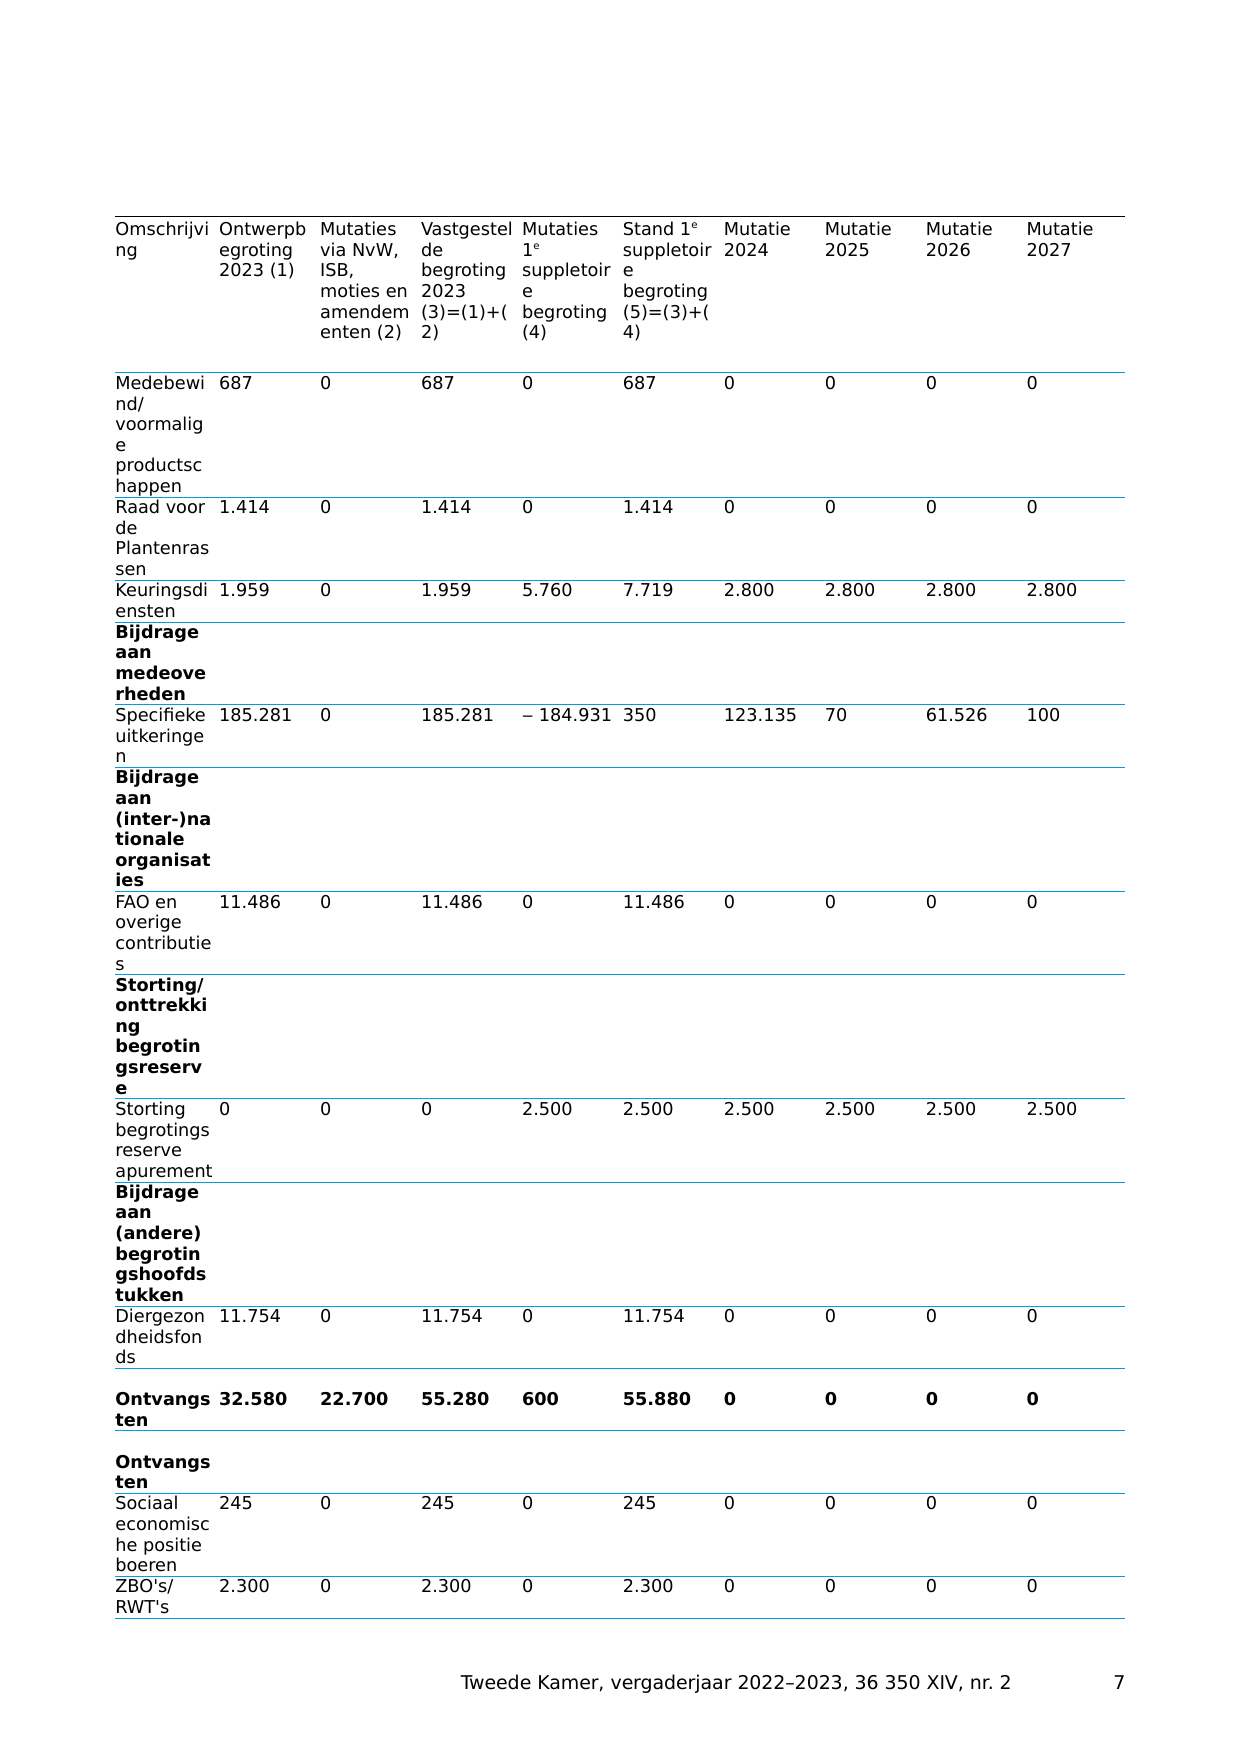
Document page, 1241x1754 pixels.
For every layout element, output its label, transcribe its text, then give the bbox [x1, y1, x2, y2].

table_cell Bijdrage aan medeoverheden [115, 623, 216, 704]
table_cell 0 [317, 1494, 418, 1576]
table_cell 2.800 [1024, 581, 1125, 621]
table_cell [923, 1431, 1023, 1452]
table_cell 245 [620, 1494, 721, 1576]
table_cell [115, 1431, 216, 1452]
table_cell 11.754 [620, 1307, 721, 1368]
table_cell Stand 1e suppletoire begroting (5)=(3)+(4) [620, 217, 721, 346]
table_cell Omschrijving [115, 217, 216, 346]
table_cell [317, 1431, 418, 1452]
table_cell [216, 1452, 317, 1493]
table_cell [418, 1369, 519, 1389]
table_cell 0 [418, 1099, 519, 1181]
table_cell 11.486 [216, 892, 317, 974]
table_cell 687 [216, 373, 317, 497]
table_cell Ontwerpbegroting 2023 (1) [216, 217, 317, 346]
table_cell 0 [923, 1494, 1023, 1576]
table_cell [418, 975, 519, 1098]
table_cell [822, 623, 923, 704]
table_cell FAO en overige contributies [115, 892, 216, 974]
table_cell 0 [519, 373, 620, 497]
table_cell 0 [519, 498, 620, 579]
table_cell 350 [620, 705, 721, 767]
table_cell [115, 346, 1125, 372]
table_cell [923, 1183, 1023, 1306]
table_cell 0 [721, 892, 822, 974]
table_cell 0 [923, 1577, 1023, 1618]
table_cell 0 [822, 373, 923, 497]
table_cell 0 [1024, 1307, 1125, 1368]
table_cell 2.300 [620, 1577, 721, 1618]
table_cell [721, 768, 822, 891]
table_cell [822, 975, 923, 1098]
table_cell [822, 768, 923, 891]
table_cell [1024, 1452, 1125, 1493]
table_cell [418, 623, 519, 704]
table_cell [620, 1369, 721, 1389]
table_cell [721, 623, 822, 704]
table_cell [1024, 975, 1125, 1098]
table_cell 0 [721, 1307, 822, 1368]
table_cell 245 [418, 1494, 519, 1576]
table_cell Mutatie 2025 [822, 217, 923, 346]
table_cell Mutaties 1e suppletoire begroting (4) [519, 217, 620, 346]
table_cell [317, 1183, 418, 1306]
table_cell Medebewind/voormalige productschappen [115, 373, 216, 497]
table_cell 0 [1024, 892, 1125, 974]
table_cell [317, 975, 418, 1098]
table_cell 1.959 [418, 581, 519, 621]
table_cell 70 [822, 705, 923, 767]
table_cell [1024, 623, 1125, 704]
table_cell 0 [317, 705, 418, 767]
table_cell [923, 768, 1023, 891]
table_cell Mutatie 2027 [1024, 217, 1125, 346]
table_cell 55.280 [418, 1389, 519, 1430]
table_cell Mutaties via NvW, ISB, moties en amendementen (2) [317, 217, 418, 346]
table_cell 123.135 [721, 705, 822, 767]
table_cell 0 [519, 1494, 620, 1576]
table_cell 0 [822, 498, 923, 579]
table_cell 0 [923, 1389, 1023, 1430]
table_cell [519, 975, 620, 1098]
table_cell [418, 1183, 519, 1306]
table_cell 0 [519, 892, 620, 974]
table_cell [317, 1369, 418, 1389]
table_cell 0 [721, 373, 822, 497]
table_cell 0 [1024, 373, 1125, 497]
table_cell Bijdrage aan (inter-)nationale organisaties [115, 768, 216, 891]
table_cell Vastgestelde begroting 2023 (3)=(1)+(2) [418, 217, 519, 346]
table_cell [620, 623, 721, 704]
table_cell 22.700 [317, 1389, 418, 1430]
table_cell 0 [721, 1494, 822, 1576]
table_cell [115, 1369, 216, 1389]
table_cell [721, 1183, 822, 1306]
table_cell 0 [923, 498, 1023, 579]
table_cell 0 [721, 498, 822, 579]
table_cell 100 [1024, 705, 1125, 767]
table_cell [822, 1452, 923, 1493]
table_cell 687 [620, 373, 721, 497]
table_cell [519, 623, 620, 704]
table_cell 11.754 [216, 1307, 317, 1368]
table_cell 0 [1024, 1577, 1125, 1618]
table_cell [620, 975, 721, 1098]
table_cell 185.281 [418, 705, 519, 767]
table_cell [418, 1431, 519, 1452]
table_cell Sociaal economische positie boeren [115, 1494, 216, 1576]
table_cell 0 [317, 373, 418, 497]
table_cell [216, 1183, 317, 1306]
table_cell 185.281 [216, 705, 317, 767]
table_cell Keuringsdiensten [115, 581, 216, 621]
table_cell 0 [317, 1577, 418, 1618]
table_cell 2.500 [1024, 1099, 1125, 1181]
table_cell 0 [923, 892, 1023, 974]
table_cell 2.500 [822, 1099, 923, 1181]
table_cell 7.719 [620, 581, 721, 621]
table_cell [923, 1452, 1023, 1493]
table_cell ZBO's/RWT's [115, 1577, 216, 1618]
table_cell 11.486 [418, 892, 519, 974]
table_cell 245 [216, 1494, 317, 1576]
table_cell 0 [923, 373, 1023, 497]
table_cell Diergezondheidsfonds [115, 1307, 216, 1368]
table_cell [620, 1183, 721, 1306]
table_cell 11.486 [620, 892, 721, 974]
table_header Budgettaire gevolgen van beleid art.21 (bedragen x € 1.000) [115, 191, 1125, 216]
table_cell 2.800 [822, 581, 923, 621]
table_cell 1.414 [418, 498, 519, 579]
table_cell 687 [418, 373, 519, 497]
table_cell [721, 975, 822, 1098]
table_cell [317, 768, 418, 891]
table_cell 2.500 [620, 1099, 721, 1181]
table_cell [1024, 1431, 1125, 1452]
table_cell [822, 1183, 923, 1306]
table_cell [822, 1431, 923, 1452]
table_cell 2.300 [216, 1577, 317, 1618]
table_cell 0 [721, 1577, 822, 1618]
table_cell 0 [1024, 1389, 1125, 1430]
table_cell Storting/onttrekking begrotingsreserve [115, 975, 216, 1098]
table_cell 0 [822, 1494, 923, 1576]
table_cell 0 [519, 1307, 620, 1368]
table_cell 2.500 [519, 1099, 620, 1181]
table_cell 0 [317, 581, 418, 621]
table_cell 0 [822, 892, 923, 974]
table_cell 0 [317, 498, 418, 579]
table_cell [620, 1431, 721, 1452]
table_cell [519, 1452, 620, 1493]
table_cell [216, 768, 317, 891]
table_cell 0 [317, 1307, 418, 1368]
table_cell 55.880 [620, 1389, 721, 1430]
table_cell [216, 1369, 317, 1389]
table_cell [317, 623, 418, 704]
table_cell [721, 1369, 822, 1389]
table_cell 0 [822, 1389, 923, 1430]
table_cell [418, 768, 519, 891]
table_cell 0 [822, 1577, 923, 1618]
table_cell [1024, 1183, 1125, 1306]
table_cell 2.500 [721, 1099, 822, 1181]
table_cell [519, 768, 620, 891]
table_cell [1024, 768, 1125, 891]
table_cell Specifieke uitkeringen [115, 705, 216, 767]
table_cell [1024, 1369, 1125, 1389]
table_cell 1.414 [620, 498, 721, 579]
table_cell Raad voor de Plantenrassen [115, 498, 216, 579]
table_cell 0 [216, 1099, 317, 1181]
table_cell ‒ 184.931 [519, 705, 620, 767]
table_cell 0 [1024, 1494, 1125, 1576]
table_cell 61.526 [923, 705, 1023, 767]
table_cell [519, 1183, 620, 1306]
table_cell Ontvangsten [115, 1389, 216, 1430]
table_cell 0 [923, 1307, 1023, 1368]
table_cell Mutatie 2026 [923, 217, 1023, 346]
table_cell [721, 1431, 822, 1452]
table_cell 11.754 [418, 1307, 519, 1368]
table_cell 2.300 [418, 1577, 519, 1618]
table_cell [519, 1431, 620, 1452]
table_cell [418, 1452, 519, 1493]
table_cell 0 [721, 1389, 822, 1430]
table_cell [923, 1369, 1023, 1389]
table_cell 600 [519, 1389, 620, 1430]
table_cell 1.959 [216, 581, 317, 621]
table_cell Bijdrage aan (andere) begrotingshoofdstukken [115, 1183, 216, 1306]
table_cell 2.800 [721, 581, 822, 621]
table_cell Storting begrotingsreserve apurement [115, 1099, 216, 1181]
table_cell [620, 768, 721, 891]
table_cell [822, 1369, 923, 1389]
table_cell 0 [519, 1577, 620, 1618]
table_cell [216, 623, 317, 704]
table_cell 32.580 [216, 1389, 317, 1430]
table_cell [216, 1431, 317, 1452]
table_cell [620, 1452, 721, 1493]
table_cell 2.500 [923, 1099, 1023, 1181]
table_cell 2.800 [923, 581, 1023, 621]
table_cell [721, 1452, 822, 1493]
table_cell [923, 975, 1023, 1098]
table_cell Ontvangsten [115, 1452, 216, 1493]
table_cell 0 [1024, 498, 1125, 579]
table_cell [923, 623, 1023, 704]
table_cell [216, 975, 317, 1098]
table_cell [519, 1369, 620, 1389]
table_cell 0 [317, 892, 418, 974]
table_cell 0 [317, 1099, 418, 1181]
table_cell [317, 1452, 418, 1493]
table_cell 0 [822, 1307, 923, 1368]
table_cell 1.414 [216, 498, 317, 579]
table_cell 5.760 [519, 581, 620, 621]
table_cell Mutatie 2024 [721, 217, 822, 346]
